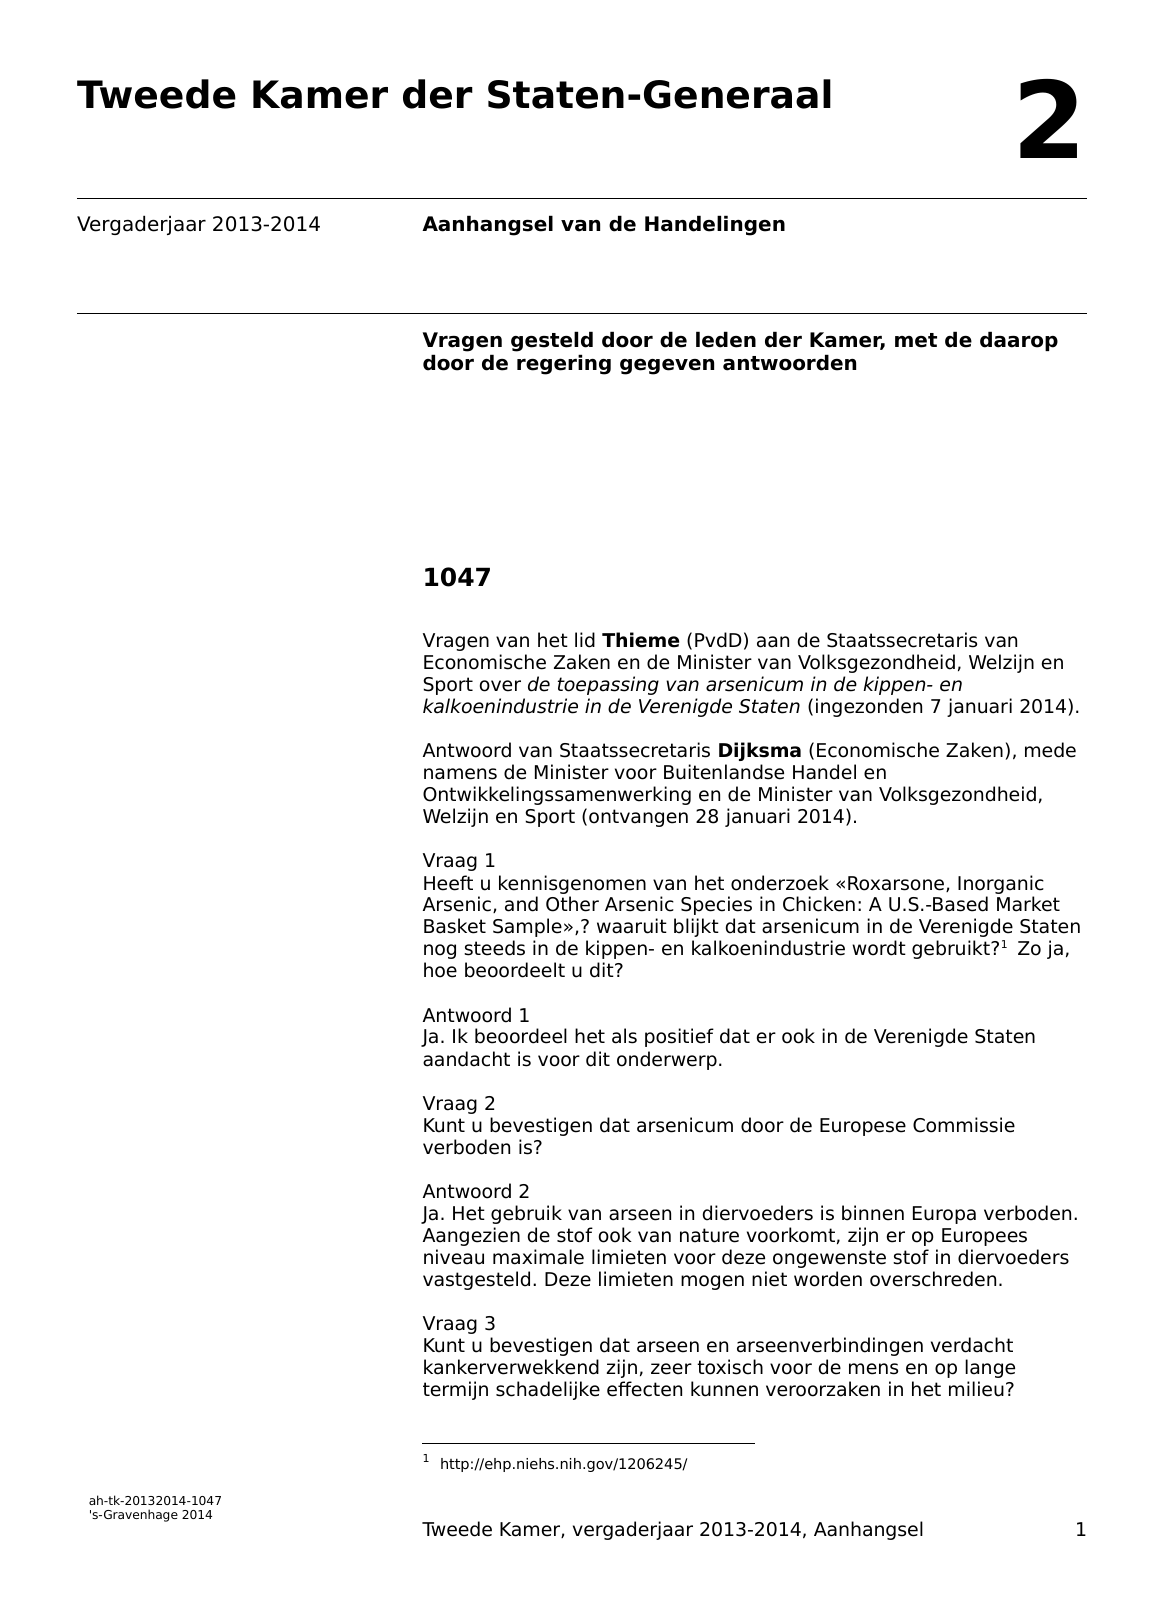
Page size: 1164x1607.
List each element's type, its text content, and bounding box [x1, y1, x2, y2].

table_header 2 [886, 59, 1087, 198]
text Antwoord van Staatssecretaris Dijksma (Economische Zaken), mede namens de Minister voor Buitenlandse Handel en Ontwikkelingssamenwerking en de Minister van Volksgezondheid, Welzijn en Sport (ontvangen 28 januari 2014). [422, 740, 1087, 828]
text Kunt u bevestigen dat arsenicum door de Europese Commissie verboden is? [422, 1114, 1087, 1158]
text Vraag 2 [422, 1093, 1087, 1114]
text Antwoord 1 [422, 1004, 1087, 1026]
text Ja. Het gebruik van arseen in diervoeders is binnen Europa verboden. Aangezien de stof ook van nature voorkomt, zijn er op Europees niveau maximale limieten voor deze ongewenste stof in diervoeders vastgesteld. Deze limieten mogen niet worden overschreden. [422, 1203, 1087, 1291]
text Antwoord 2 [422, 1181, 1087, 1203]
text 1047 [422, 563, 1087, 592]
table_cell Vergaderjaar 2013-2014 [77, 199, 422, 313]
text ah-tk-20132014-1047 [88, 1494, 323, 1508]
table_header Tweede Kamer der Staten-Generaal [77, 59, 886, 198]
text Vraag 3 [422, 1313, 1087, 1335]
text Vraag 1 [422, 850, 1087, 872]
text 's-Gravenhage 2014 [88, 1508, 323, 1522]
table_cell [77, 314, 422, 375]
table_cell Vragen gesteld door de leden der Kamer, met de daarop door de regering gegeven antwoorden [422, 314, 1087, 375]
table_cell Aanhangsel van de Handelingen [422, 199, 1087, 313]
text http://ehp.niehs.nih.gov/1206245/ [422, 1452, 1087, 1474]
text Vragen van het lid Thieme (PvdD) aan de Staatssecretaris van Economische Zaken en de Minister van Volksgezondheid, Welzijn en Sport over de toepassing van arsenicum in de kippen- en kalkoenindustrie in de Verenigde Staten (ingezonden 7 januari 2014). [422, 630, 1087, 718]
text Heeft u kennisgenomen van het onderzoek «Roxarsone, Inorganic Arsenic, and Other Arsenic Species in Chicken: A U.S.-Based Market Basket Sample»,? waaruit blijkt dat arsenicum in de Verenigde Staten nog steeds in de kippen- en kalkoenindustrie wordt gebruikt? Zo ja, hoe beoordeelt u dit? [422, 872, 1087, 982]
text Ja. Ik beoordeel het als positief dat er ook in de Verenigde Staten aandacht is voor dit onderwerp. [422, 1026, 1087, 1070]
text Kunt u bevestigen dat arseen en arseenverbindingen verdacht kankerverwekkend zijn, zeer toxisch voor de mens en op lange termijn schadelijke effecten kunnen veroorzaken in het milieu? [422, 1335, 1087, 1401]
